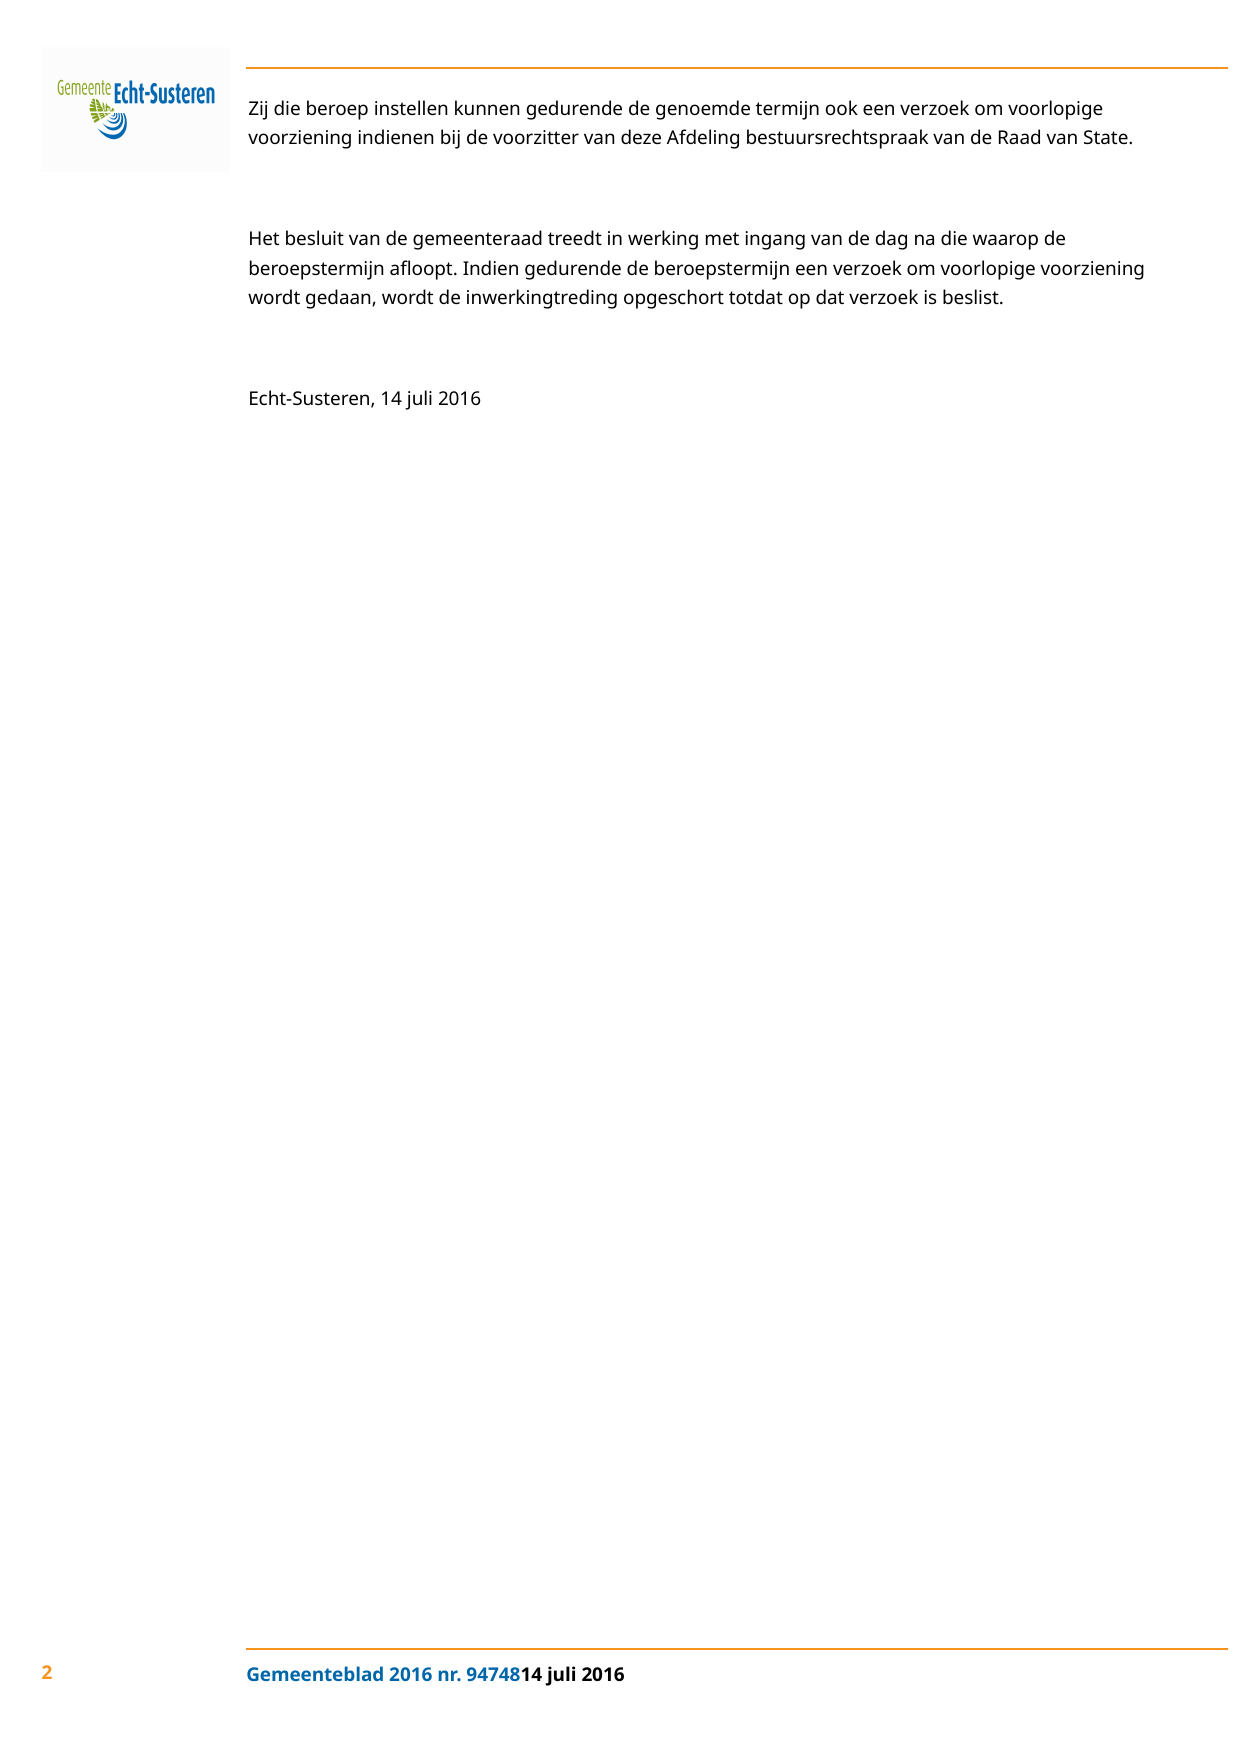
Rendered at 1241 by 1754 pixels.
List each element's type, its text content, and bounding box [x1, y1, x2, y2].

picture [41, 47, 231, 172]
text Zij die beroep instellen kunnen gedurende de genoemde termijn ook een verzoek om voorlopige voorziening indienen bij de voorzitter van deze Afdeling bestuursrechtspraak van de Raad van State. [248, 95, 1152, 150]
text Echt-Susteren, 14 juli 2016 [248, 385, 1152, 411]
text Het besluit van de gemeenteraad treedt in werking met ingang van de dag na die waarop de beroepstermijn afloopt. Indien gedurende de beroepstermijn een verzoek om voorlopige voorziening wordt gedaan, wordt de inwerkingtreding opgeschort totdat op dat verzoek is beslist. [248, 225, 1152, 310]
